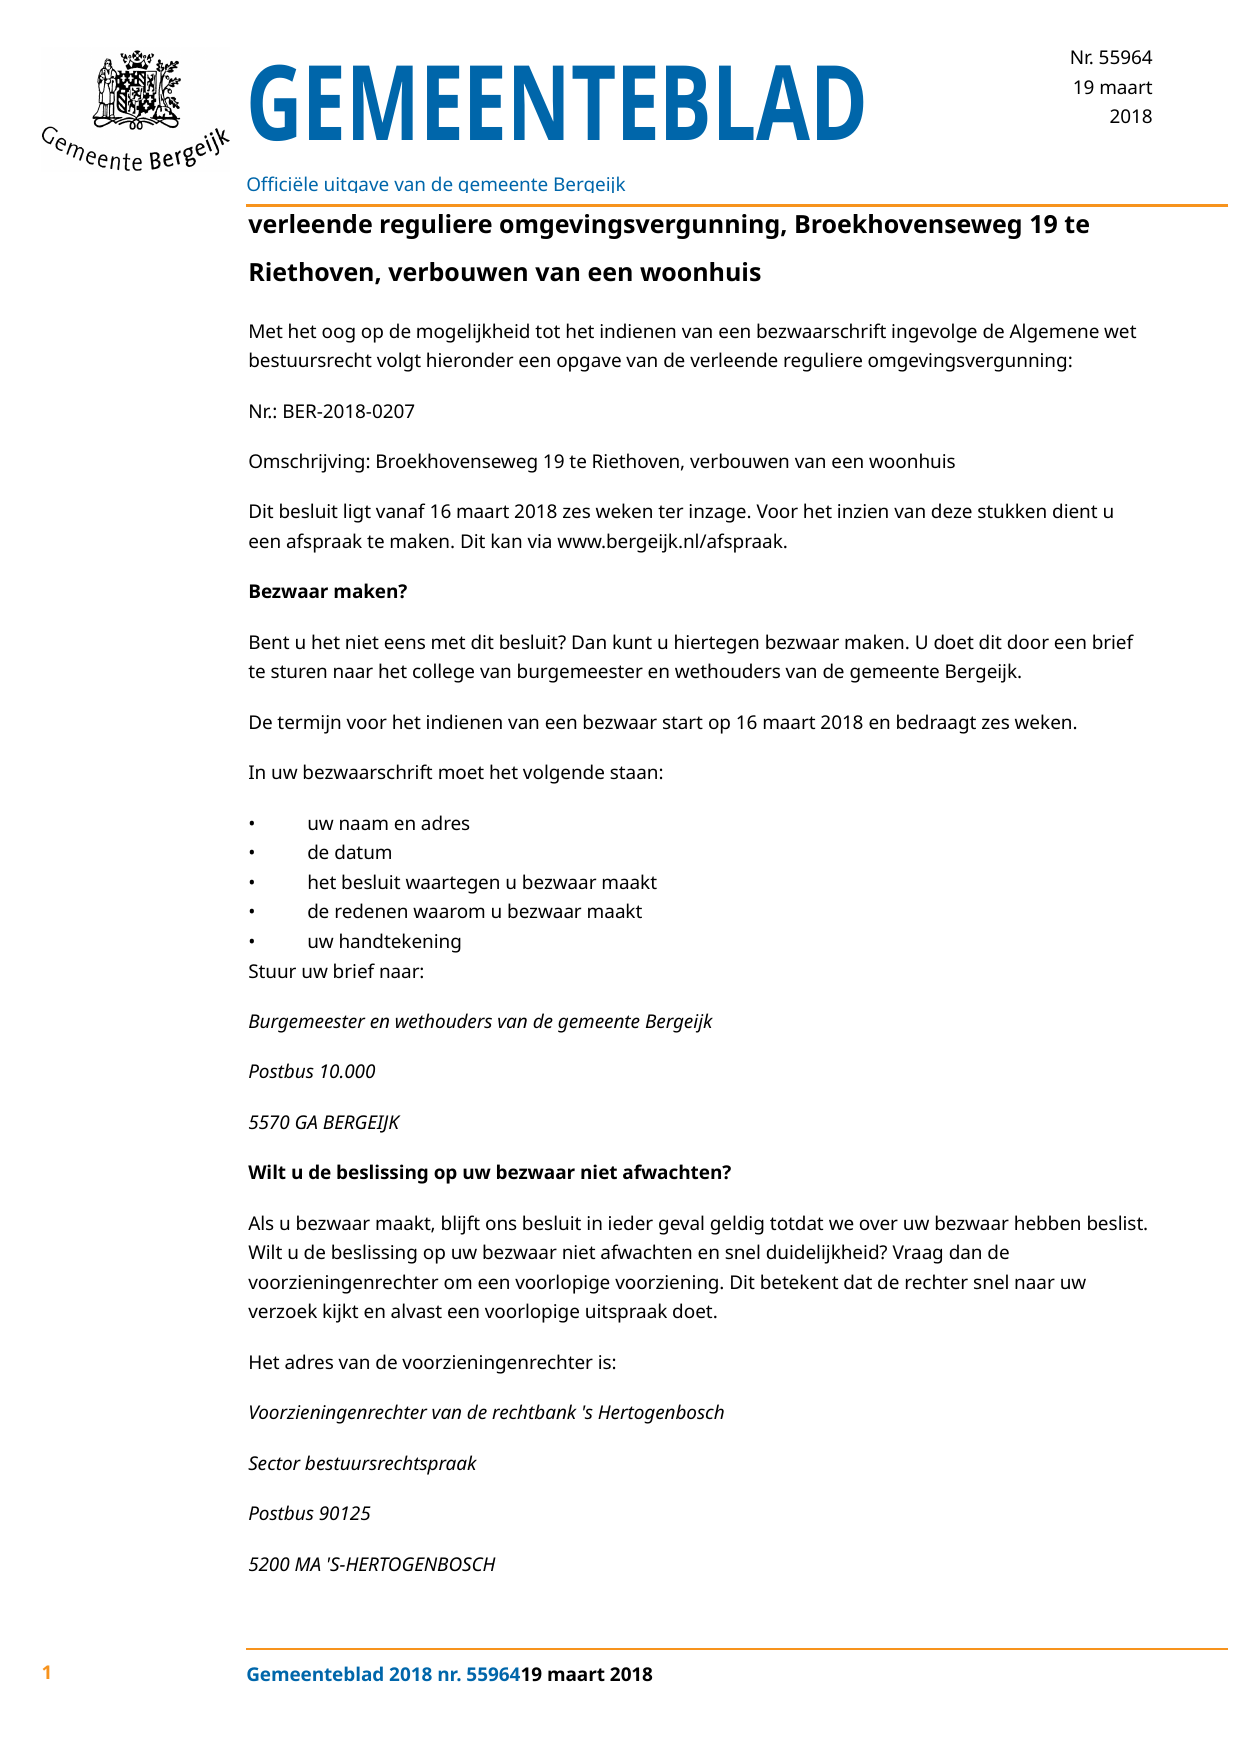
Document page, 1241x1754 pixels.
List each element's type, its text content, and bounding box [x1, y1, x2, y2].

text 5200 MA 'S-HERTOGENBOSCH [248, 1551, 1152, 1577]
text Als u bezwaar maakt, blijft ons besluit in ieder geval geldig totdat we over uw bezwaar hebben beslist. Wilt u de beslissing op uw bezwaar niet afwachten en snel duidelijkheid? Vraag dan de voorzieningenrechter om een voorlopige voorziening. Dit betekent dat de rechter snel naar uw verzoek kijkt en alvast een voorlopige uitspraak doet. [248, 1210, 1152, 1324]
list uw handtekening [248, 928, 1152, 954]
text Sector bestuursrechtspraak [248, 1450, 1152, 1476]
list de redenen waarom u bezwaar maakt [248, 899, 1152, 924]
text Dit besluit ligt vanaf 16 maart 2018 zes weken ter inzage. Voor het inzien van deze stukken dient u een afspraak te maken. Dit kan via www.bergeijk.nl/afspraak. [248, 499, 1152, 554]
picture [41, 47, 231, 172]
text In uw bezwaarschrift moet het volgende staan: [248, 759, 1152, 785]
text Nr.: BER-2018-0207 [248, 398, 1152, 424]
text Postbus 10.000 [248, 1059, 1152, 1084]
text verleende reguliere omgevingsvergunning, Broekhovenseweg 19 te Riethoven, verbouwen van een woonhuis [248, 207, 1152, 288]
text Bezwaar maken? [248, 579, 1152, 604]
text Burgemeester en wethouders van de gemeente Bergeijk [248, 1008, 1152, 1034]
list de datum [248, 839, 1152, 865]
text Omschrijving: Broekhovenseweg 19 te Riethoven, verbouwen van een woonhuis [248, 448, 1152, 474]
text De termijn voor het indienen van een bezwaar start op 16 maart 2018 en bedraagt zes weken. [248, 709, 1152, 735]
text Postbus 90125 [248, 1500, 1152, 1526]
text Bent u het niet eens met dit besluit? Dan kunt u hiertegen bezwaar maken. U doet dit door een brief te sturen naar het college van burgemeester en wethouders van de gemeente Bergeijk. [248, 629, 1152, 684]
list uw naam en adres [248, 810, 1152, 836]
text Stuur uw brief naar: [248, 958, 1152, 984]
text 5570 GA BERGEIJK [248, 1109, 1152, 1135]
text Met het oog op de mogelijkheid tot het indienen van een bezwaarschrift ingevolge de Algemene wet bestuursrecht volgt hieronder een opgave van de verleende reguliere omgevingsvergunning: [248, 318, 1152, 373]
text Voorzieningenrechter van de rechtbank 's Hertogenbosch [248, 1399, 1152, 1425]
text Wilt u de beslissing op uw bezwaar niet afwachten? [248, 1159, 1152, 1185]
list het besluit waartegen u bezwaar maakt [248, 869, 1152, 895]
text Het adres van de voorzieningenrechter is: [248, 1349, 1152, 1375]
